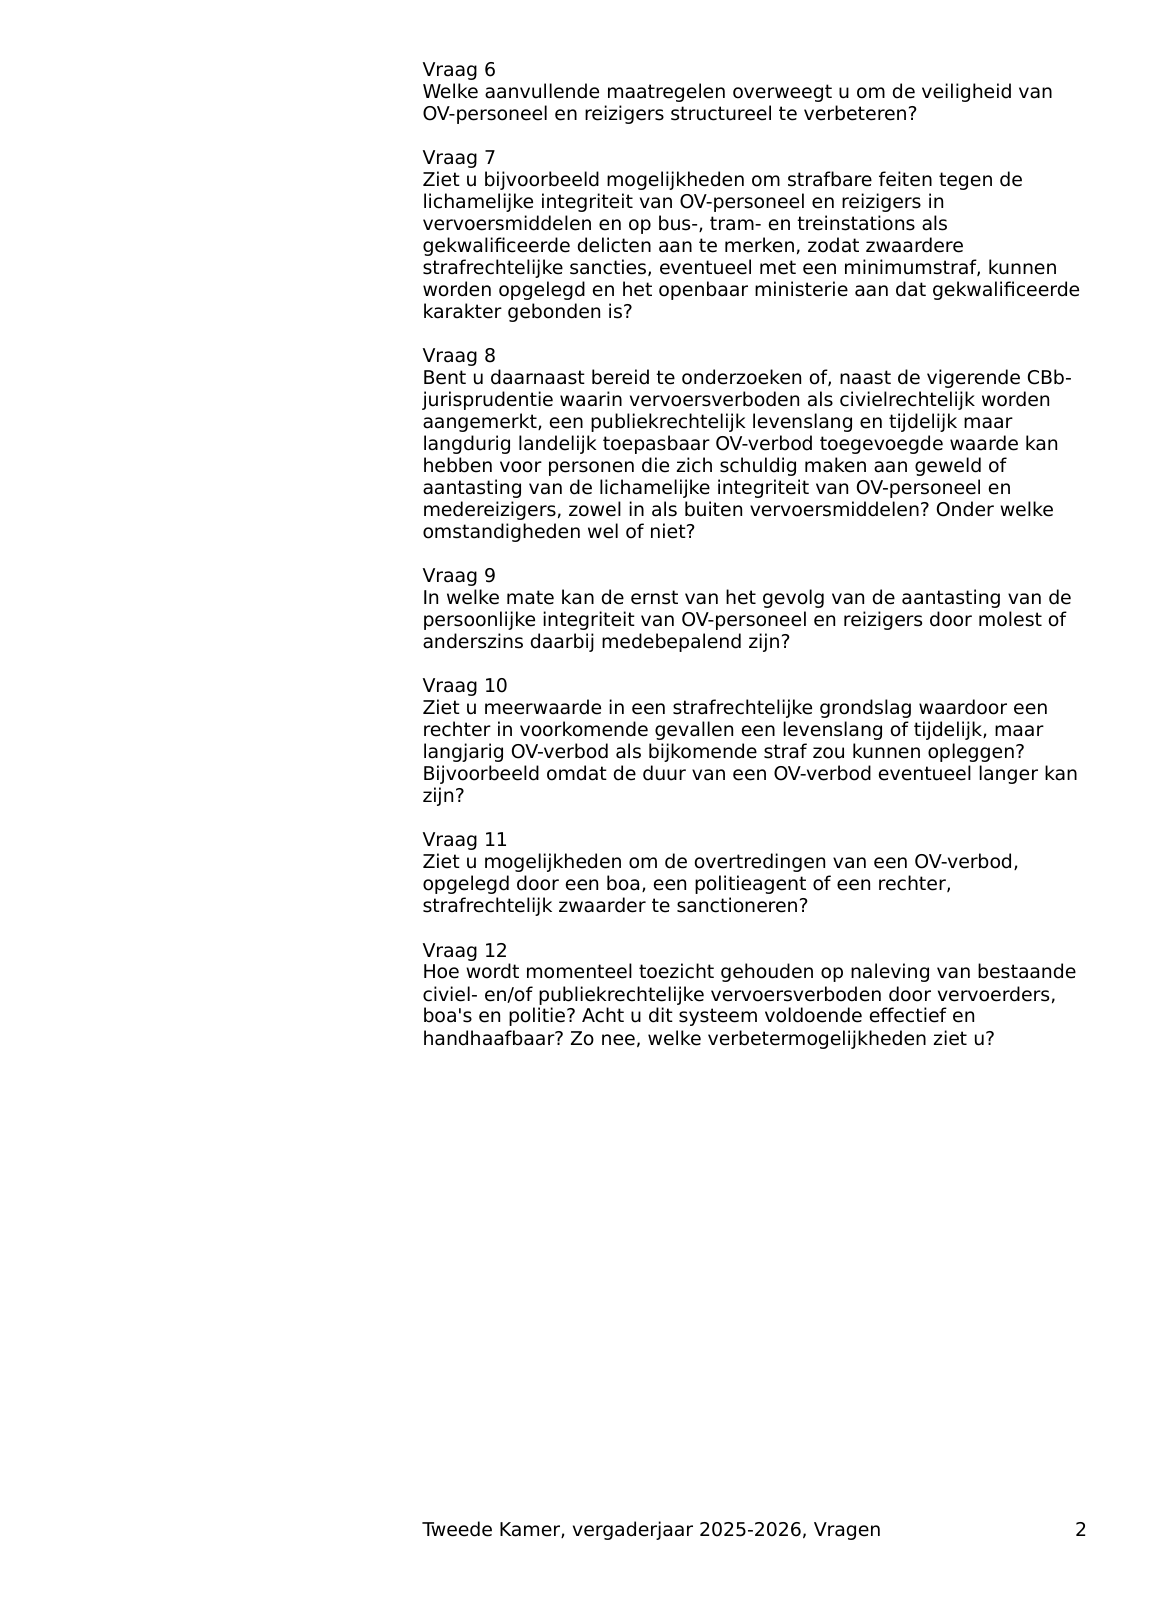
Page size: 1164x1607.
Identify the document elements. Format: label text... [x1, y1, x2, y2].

text Ziet u bijvoorbeeld mogelijkheden om strafbare feiten tegen de lichamelijke integriteit van OV-personeel en reizigers in vervoersmiddelen en op bus-, tram- en treinstations als gekwalificeerde delicten aan te merken, zodat zwaardere strafrechtelijke sancties, eventueel met een minimumstraf, kunnen worden opgelegd en het openbaar ministerie aan dat gekwalificeerde karakter gebonden is? [422, 169, 1087, 323]
text Vraag 10 [422, 675, 1087, 697]
text Welke aanvullende maatregelen overweegt u om de veiligheid van OV-personeel en reizigers structureel te verbeteren? [422, 81, 1087, 125]
text Vraag 8 [422, 345, 1087, 367]
text In welke mate kan de ernst van het gevolg van de aantasting van de persoonlijke integriteit van OV-personeel en reizigers door molest of anderszins daarbij medebepalend zijn? [422, 587, 1087, 653]
text Vraag 9 [422, 565, 1087, 587]
text Vraag 12 [422, 939, 1087, 961]
text Hoe wordt momenteel toezicht gehouden op naleving van bestaande civiel- en/of publiekrechtelijke vervoersverboden door vervoerders, boa's en politie? Acht u dit systeem voldoende effectief en handhaafbaar? Zo nee, welke verbetermogelijkheden ziet u? [422, 961, 1087, 1049]
text Ziet u meerwaarde in een strafrechtelijke grondslag waardoor een rechter in voorkomende gevallen een levenslang of tijdelijk, maar langjarig OV-verbod als bijkomende straf zou kunnen opleggen? Bijvoorbeeld omdat de duur van een OV-verbod eventueel langer kan zijn? [422, 697, 1087, 807]
text Vraag 11 [422, 829, 1087, 851]
text Bent u daarnaast bereid te onderzoeken of, naast de vigerende CBb-jurisprudentie waarin vervoersverboden als civielrechtelijk worden aangemerkt, een publiekrechtelijk levenslang en tijdelijk maar langdurig landelijk toepasbaar OV-verbod toegevoegde waarde kan hebben voor personen die zich schuldig maken aan geweld of aantasting van de lichamelijke integriteit van OV-personeel en medereizigers, zowel in als buiten vervoersmiddelen? Onder welke omstandigheden wel of niet? [422, 367, 1087, 543]
text Vraag 7 [422, 147, 1087, 169]
text Vraag 6 [422, 59, 1087, 81]
text Ziet u mogelijkheden om de overtredingen van een OV-verbod, opgelegd door een boa, een politieagent of een rechter, strafrechtelijk zwaarder te sanctioneren? [422, 851, 1087, 917]
